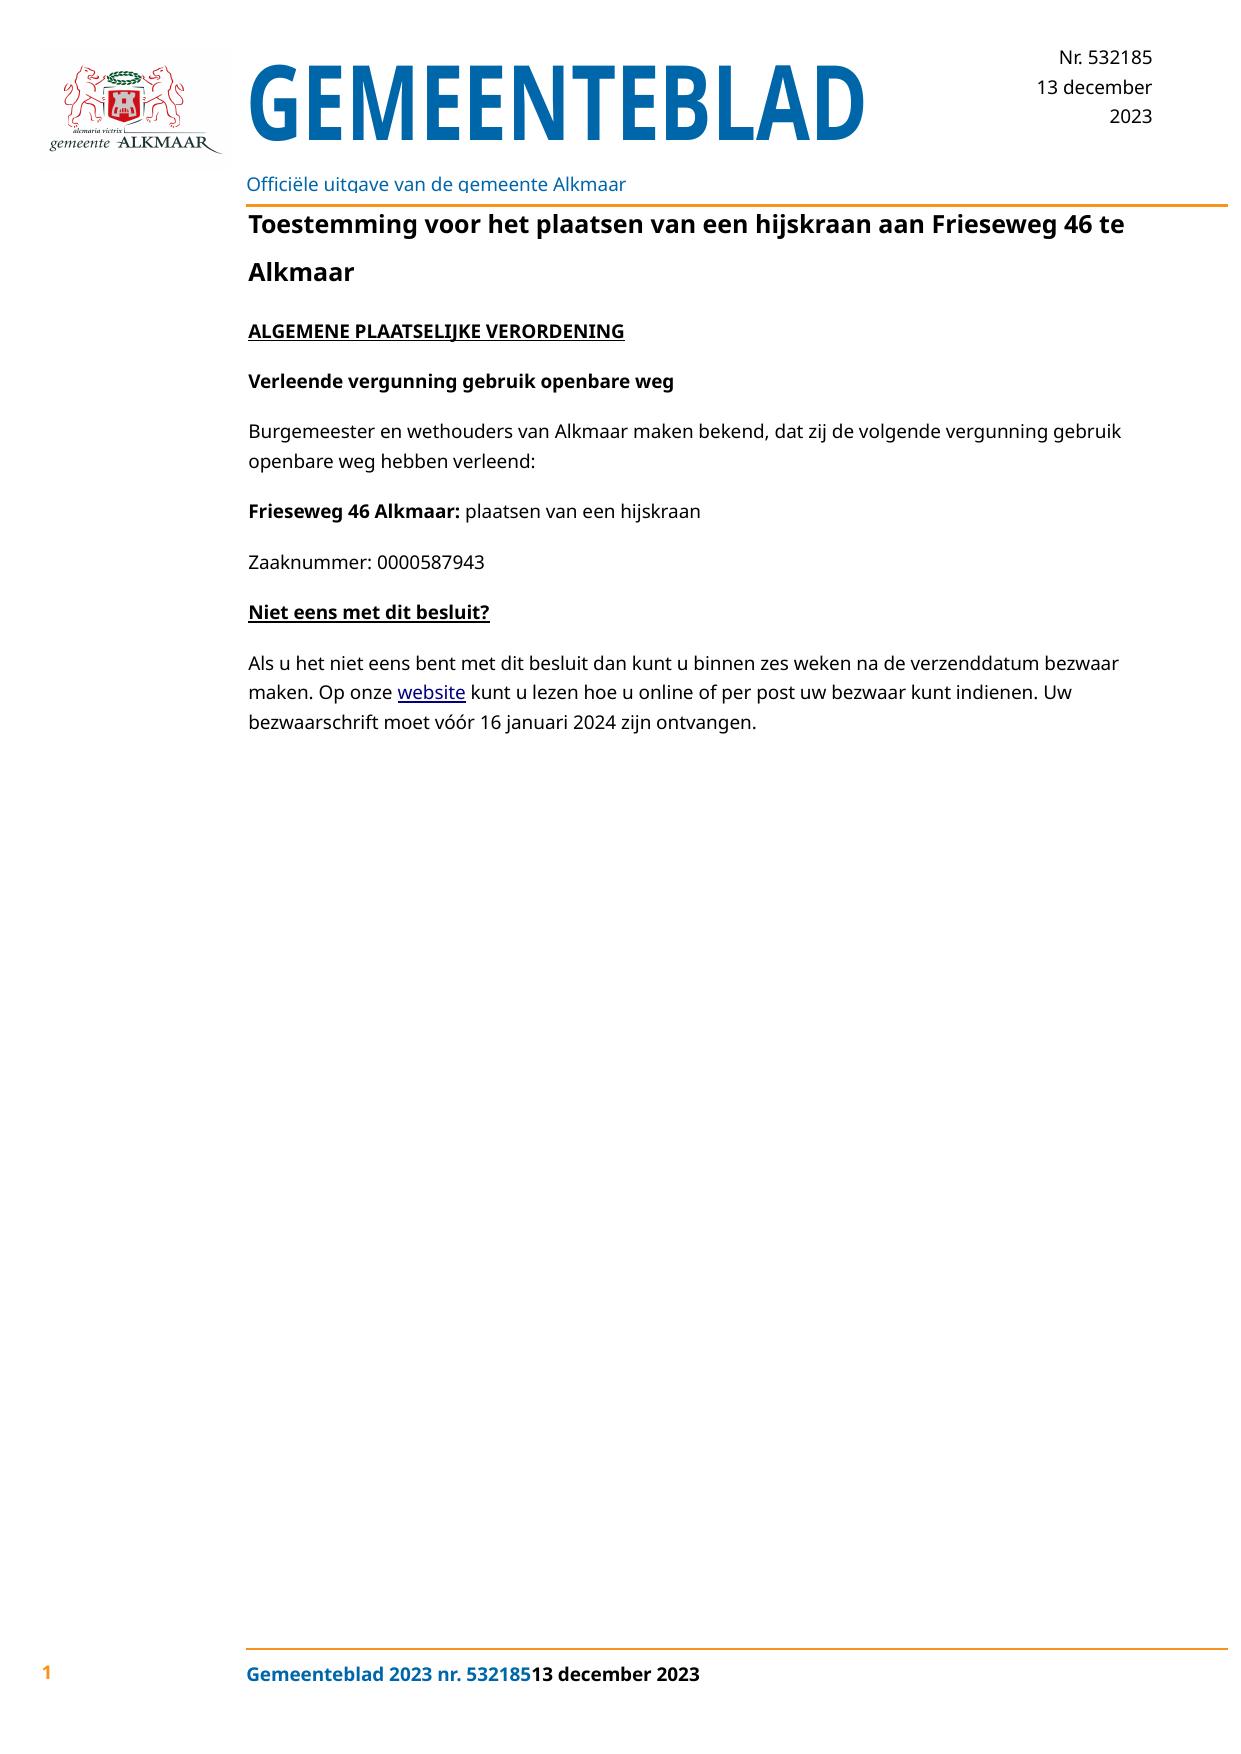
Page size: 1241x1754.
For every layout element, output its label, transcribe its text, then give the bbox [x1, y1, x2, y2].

text Zaaknummer: 0000587943 [248, 549, 1152, 575]
text Verleende vergunning gebruik openbare weg [248, 368, 1152, 394]
picture [41, 47, 231, 172]
text Toestemming voor het plaatsen van een hijskraan aan Frieseweg 46 te Alkmaar [248, 207, 1152, 288]
text Frieseweg 46 Alkmaar: plaatsen van een hijskraan [248, 499, 1152, 524]
text Als u het niet eens bent met dit besluit dan kunt u binnen zes weken na de verzenddatum bezwaar maken. Op onze website kunt u lezen hoe u online of per post uw bezwaar kunt indienen. Uw bezwaarschrift moet vóór 16 januari 2024 zijn ontvangen. [248, 650, 1152, 735]
text ALGEMENE PLAATSELIJKE VERORDENING [248, 318, 1152, 344]
text Burgemeester en wethouders van Alkmaar maken bekend, dat zij de volgende vergunning gebruik openbare weg hebben verleend: [248, 419, 1152, 474]
text Niet eens met dit besluit? [248, 599, 1152, 625]
